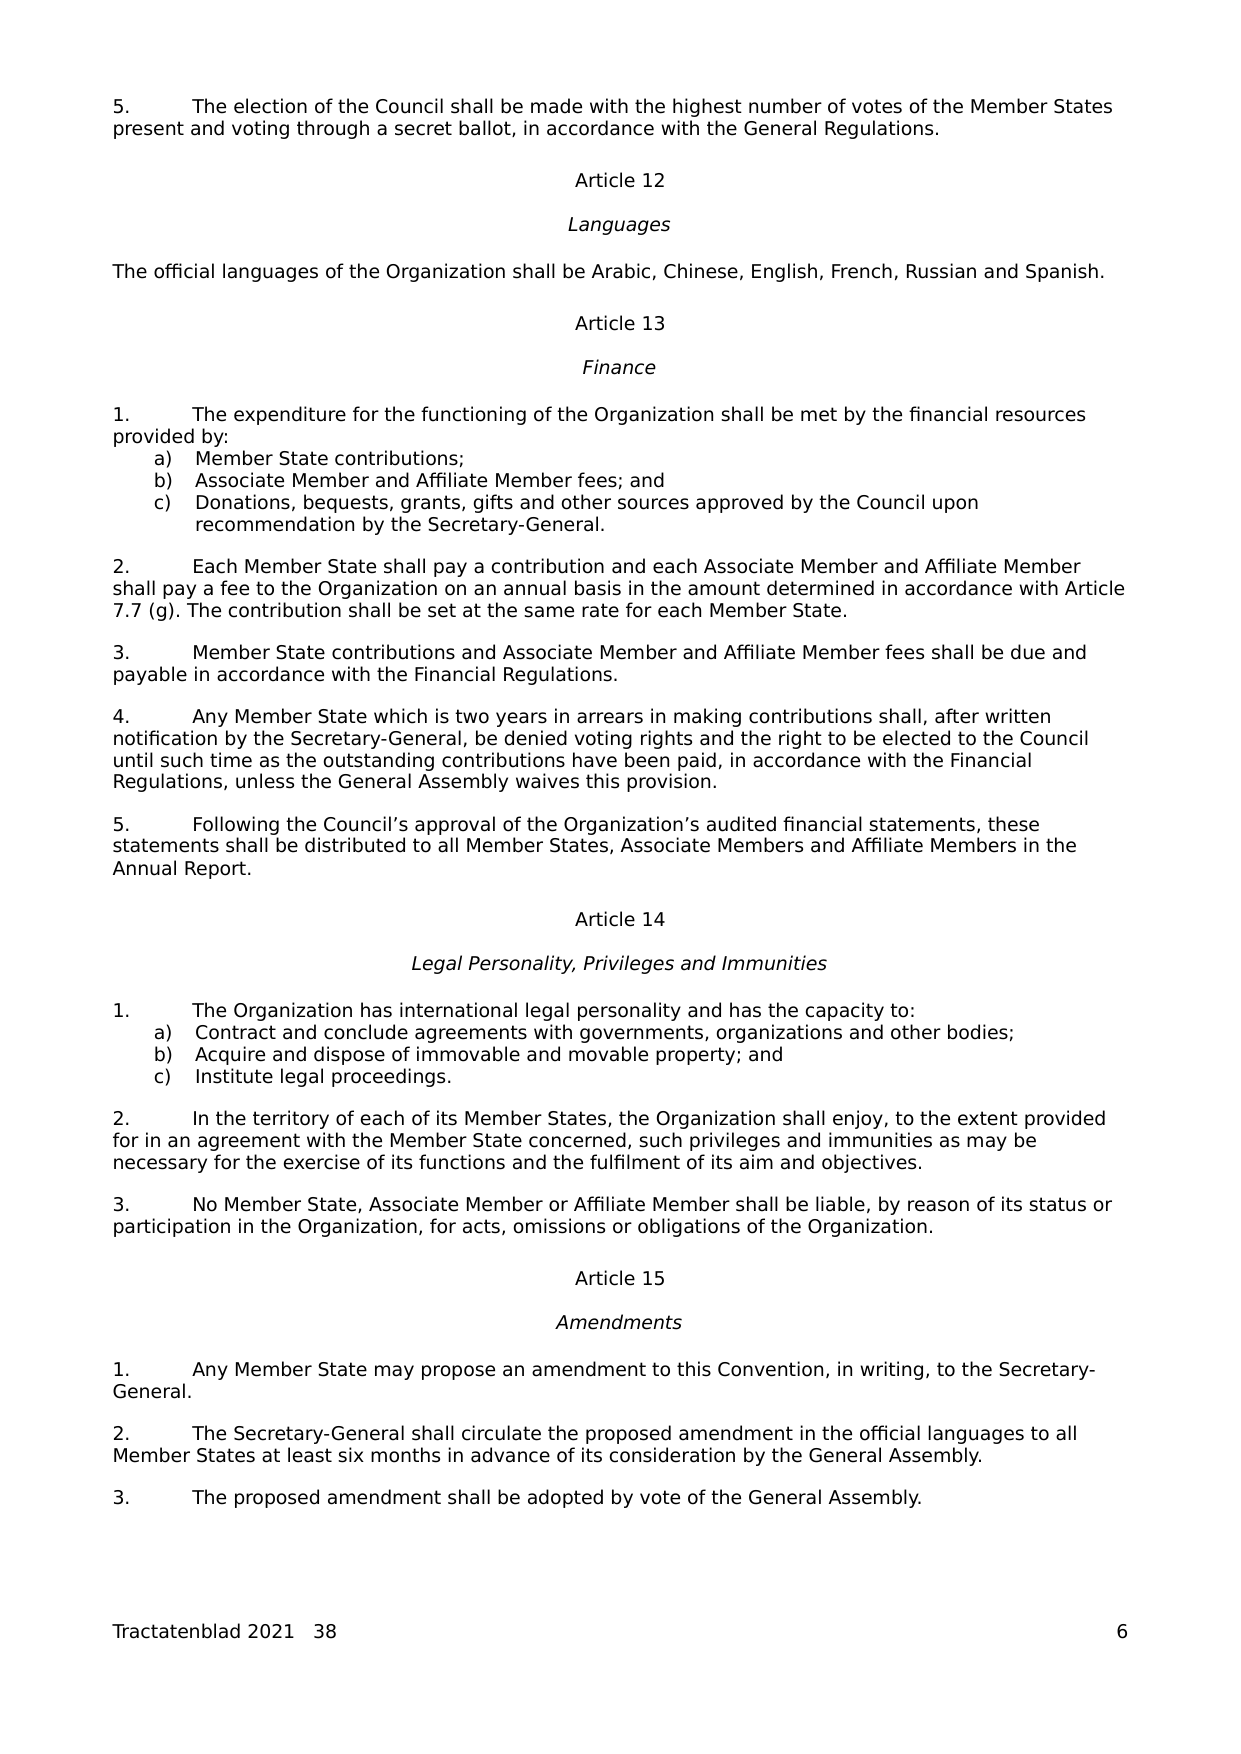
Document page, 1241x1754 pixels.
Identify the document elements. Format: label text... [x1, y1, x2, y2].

subtitle Article 12 Languages [112, 170, 1128, 236]
subtitle Article 15 Amendments [112, 1268, 1128, 1334]
subtitle Article 13 Finance [112, 313, 1128, 379]
text 2. Each Member State shall pay a contribution and each Associate Member and Affiliate Member shall pay a fee to the Organization on an annual basis in the amount determined in accordance with Article 7.7 (g). The contribution shall be set at the same rate for each Member State. [112, 556, 1128, 622]
text 4. Any Member State which is two years in arrears in making contributions shall, after written notification by the Secretary-General, be denied voting rights and the right to be elected to the Council until such time as the outstanding contributions have been paid, in accordance with the Financial Regulations, unless the General Assembly waives this provision. [112, 706, 1128, 793]
text b) Acquire and dispose of immovable and movable property; and [153, 1044, 1128, 1066]
text 2. In the territory of each of its Member States, the Organization shall enjoy, to the extent provided for in an agreement with the Member State concerned, such privileges and immunities as may be necessary for the exercise of its functions and the fulfilment of its aim and objectives. [112, 1108, 1128, 1174]
text 5. The election of the Council shall be made with the highest number of votes of the Member States present and voting through a secret ballot, in accordance with the General Regulations. [112, 96, 1128, 140]
text 2. The Secretary-General shall circulate the proposed amendment in the official languages to all Member States at least six months in advance of its consideration by the General Assembly. [112, 1423, 1128, 1467]
text 1. Any Member State may propose an amendment to this Convention, in writing, to the Secretary- General. [112, 1359, 1128, 1403]
text 3. Member State contributions and Associate Member and Affiliate Member fees shall be due and payable in accordance with the Financial Regulations. [112, 642, 1128, 686]
text 5. Following the Council’s approval of the Organization’s audited financial statements, these statements shall be distributed to all Member States, Associate Members and Affiliate Members in the Annual Report. [112, 813, 1128, 879]
text c) Donations, bequests, grants, gifts and other sources approved by the Council upon recommendation by the Secretary-General. [153, 492, 1128, 536]
text c) Institute legal proceedings. [153, 1066, 1128, 1088]
text 1. The Organization has international legal personality and has the capacity to: [112, 1000, 1128, 1022]
text 3. No Member State, Associate Member or Affiliate Member shall be liable, by reason of its status or participation in the Organization, for acts, omissions or obligations of the Organization. [112, 1194, 1128, 1238]
text a) Contract and conclude agreements with governments, organizations and other bodies; [153, 1022, 1128, 1044]
text The official languages of the Organization shall be Arabic, Chinese, English, French, Russian and Spanish. [112, 261, 1128, 283]
text 3. The proposed amendment shall be adopted by vote of the General Assembly. [112, 1487, 1128, 1509]
text 1. The expenditure for the functioning of the Organization shall be met by the financial resources provided by: [112, 404, 1128, 448]
text a) Member State contributions; [153, 448, 1128, 470]
subtitle Article 14 Legal Personality, Privileges and Immunities [112, 909, 1128, 975]
text b) Associate Member and Affiliate Member fees; and [153, 470, 1128, 492]
